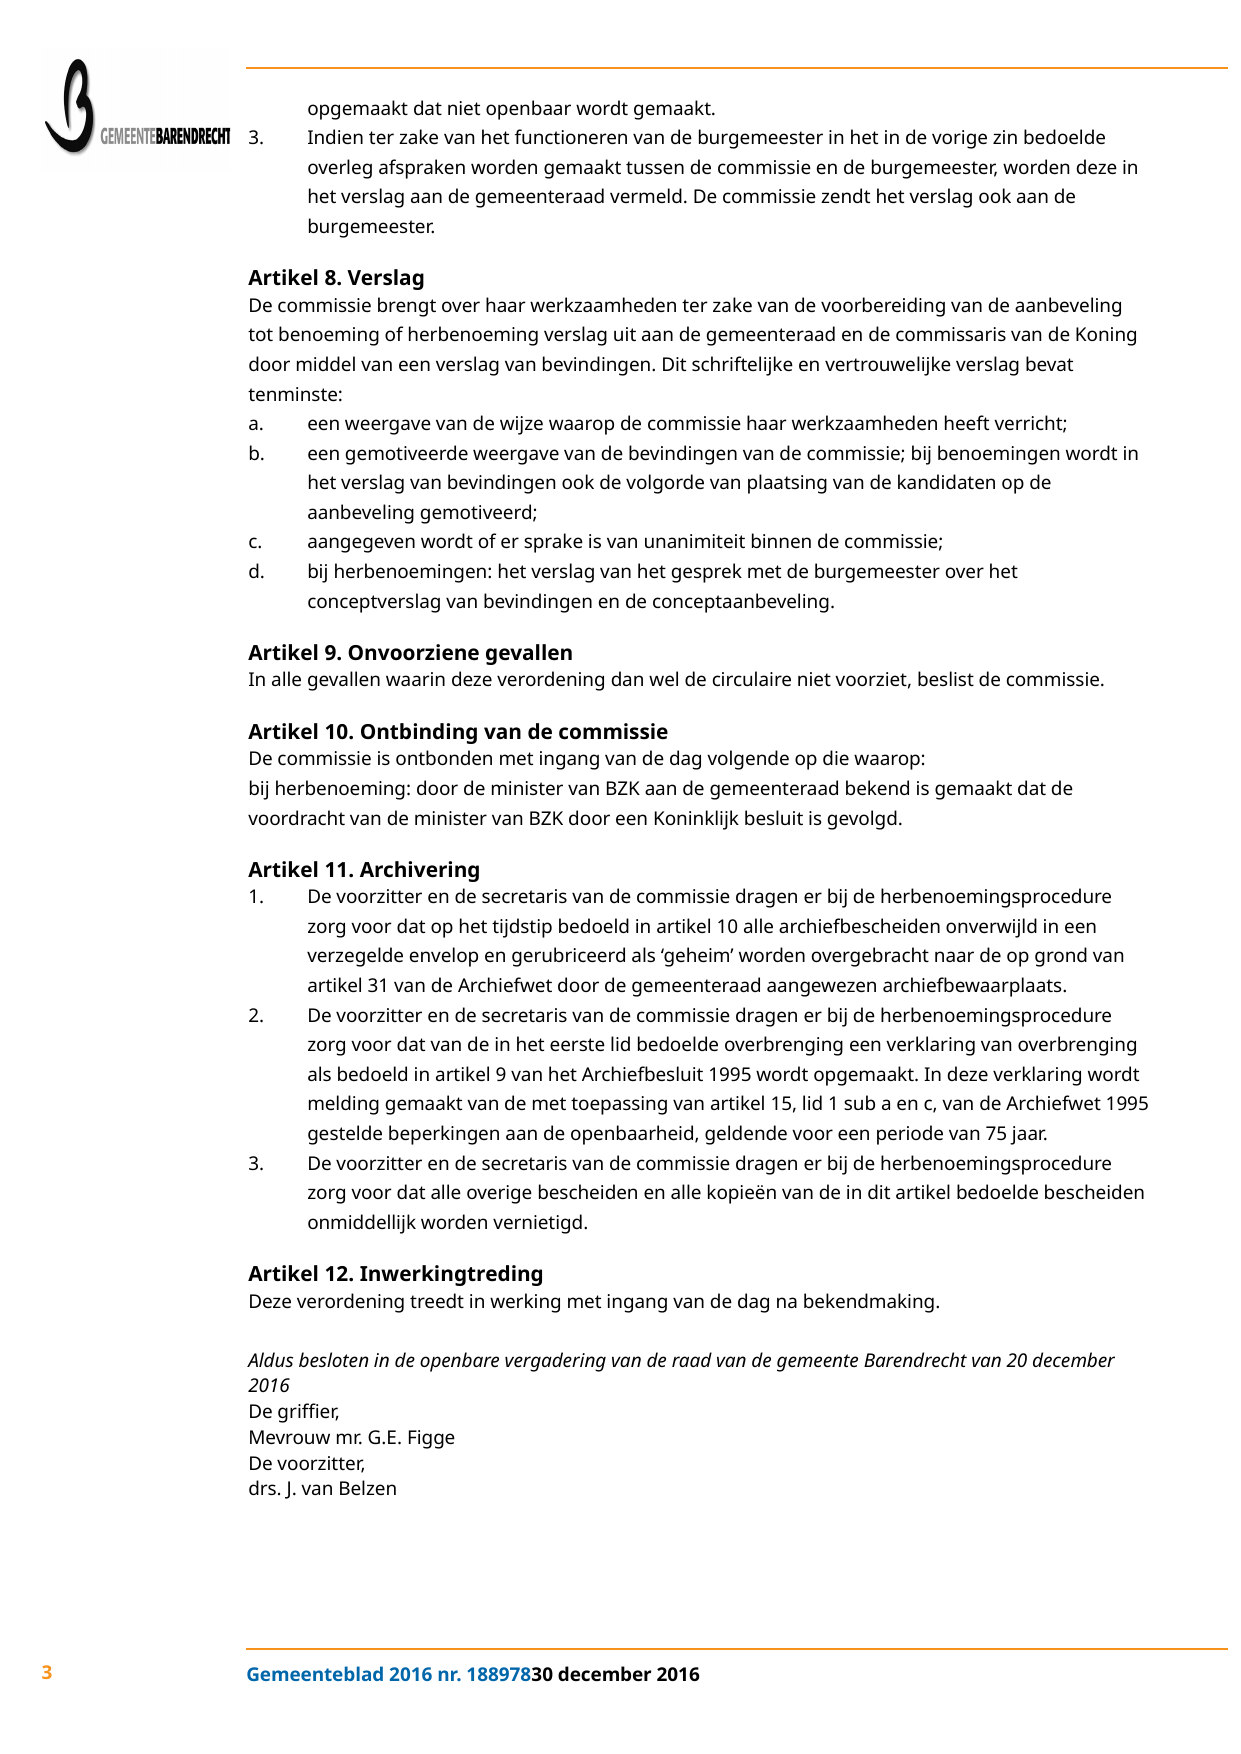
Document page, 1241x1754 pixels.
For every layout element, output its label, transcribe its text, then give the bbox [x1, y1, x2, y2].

list De voorzitter en de secretaris van de commissie dragen er bij de herbenoemingsprocedure zorg voor dat alle overige bescheiden en alle kopieën van de in dit artikel bedoelde bescheiden onmiddellijk worden vernietigd. [248, 1150, 1152, 1235]
text Artikel 9. Onvoorziene gevallen [248, 638, 1152, 667]
list aangegeven wordt of er sprake is van unanimiteit binnen de commissie; [248, 529, 1152, 554]
text In alle gevallen waarin deze verordening dan wel de circulaire niet voorziet, beslist de commissie. [248, 667, 1152, 692]
text Aldus besloten in de openbare vergadering van de raad van de gemeente Barendrecht van 20 december 2016 [248, 1347, 1152, 1398]
text De commissie brengt over haar werkzaamheden ter zake van de voorbereiding van de aanbeveling tot benoeming of herbenoeming verslag uit aan de gemeenteraad en de commissaris van de Koning door middel van een verslag van bevindingen. Dit schriftelijke en vertrouwelijke verslag bevat tenminste: [248, 292, 1152, 406]
list Indien ter zake van het functioneren van de burgemeester in het in de vorige zin bedoelde overleg afspraken worden gemaakt tussen de commissie en de burgemeester, worden deze in het verslag aan de gemeenteraad vermeld. De commissie zendt het verslag ook aan de burgemeester. [248, 124, 1152, 239]
text Mevrouw mr. G.E. Figge [248, 1424, 1152, 1450]
list De voorzitter en de secretaris van de commissie dragen er bij de herbenoemingsprocedure zorg voor dat op het tijdstip bedoeld in artikel 10 alle archiefbescheiden onverwijld in een verzegelde envelop en gerubriceerd als ‘geheim’ worden overgebracht naar de op grond van artikel 31 van de Archiefwet door de gemeenteraad aangewezen archiefbewaarplaats. [248, 883, 1152, 998]
text drs. J. van Belzen [248, 1476, 1152, 1501]
text De griffier, [248, 1398, 1152, 1424]
text Artikel 11. Archivering [248, 855, 1152, 883]
text De commissie is ontbonden met ingang van de dag volgende op die waarop: [248, 746, 1152, 771]
text Artikel 12. Inwerkingtreding [248, 1259, 1152, 1288]
picture [41, 47, 231, 172]
text bij herbenoeming: door de minister van BZK aan de gemeenteraad bekend is gemaakt dat de voordracht van de minister van BZK door een Koninklijk besluit is gevolgd. [248, 775, 1152, 830]
text Deze verordening treedt in werking met ingang van de dag na bekendmaking. [248, 1288, 1152, 1313]
text De voorzitter, [248, 1450, 1152, 1476]
text Artikel 8. Verslag [248, 263, 1152, 292]
list een gemotiveerde weergave van de bevindingen van de commissie; bij benoemingen wordt in het verslag van bevindingen ook de volgorde van plaatsing van de kandidaten op de aanbeveling gemotiveerd; [248, 440, 1152, 525]
list bij herbenoemingen: het verslag van het gesprek met de burgemeester over het conceptverslag van bevindingen en de conceptaanbeveling. [248, 558, 1152, 613]
list opgemaakt dat niet openbaar wordt gemaakt. [248, 95, 1152, 121]
text Artikel 10. Ontbinding van de commissie [248, 717, 1152, 746]
list een weergave van de wijze waarop de commissie haar werkzaamheden heeft verricht; [248, 410, 1152, 436]
list De voorzitter en de secretaris van de commissie dragen er bij de herbenoemingsprocedure zorg voor dat van de in het eerste lid bedoelde overbrenging een verklaring van overbrenging als bedoeld in artikel 9 van het Archiefbesluit 1995 wordt opgemaakt. In deze verklaring wordt melding gemaakt van de met toepassing van artikel 15, lid 1 sub a en c, van de Archiefwet 1995 gestelde beperkingen aan de openbaarheid, geldende voor een periode van 75 jaar. [248, 1002, 1152, 1146]
